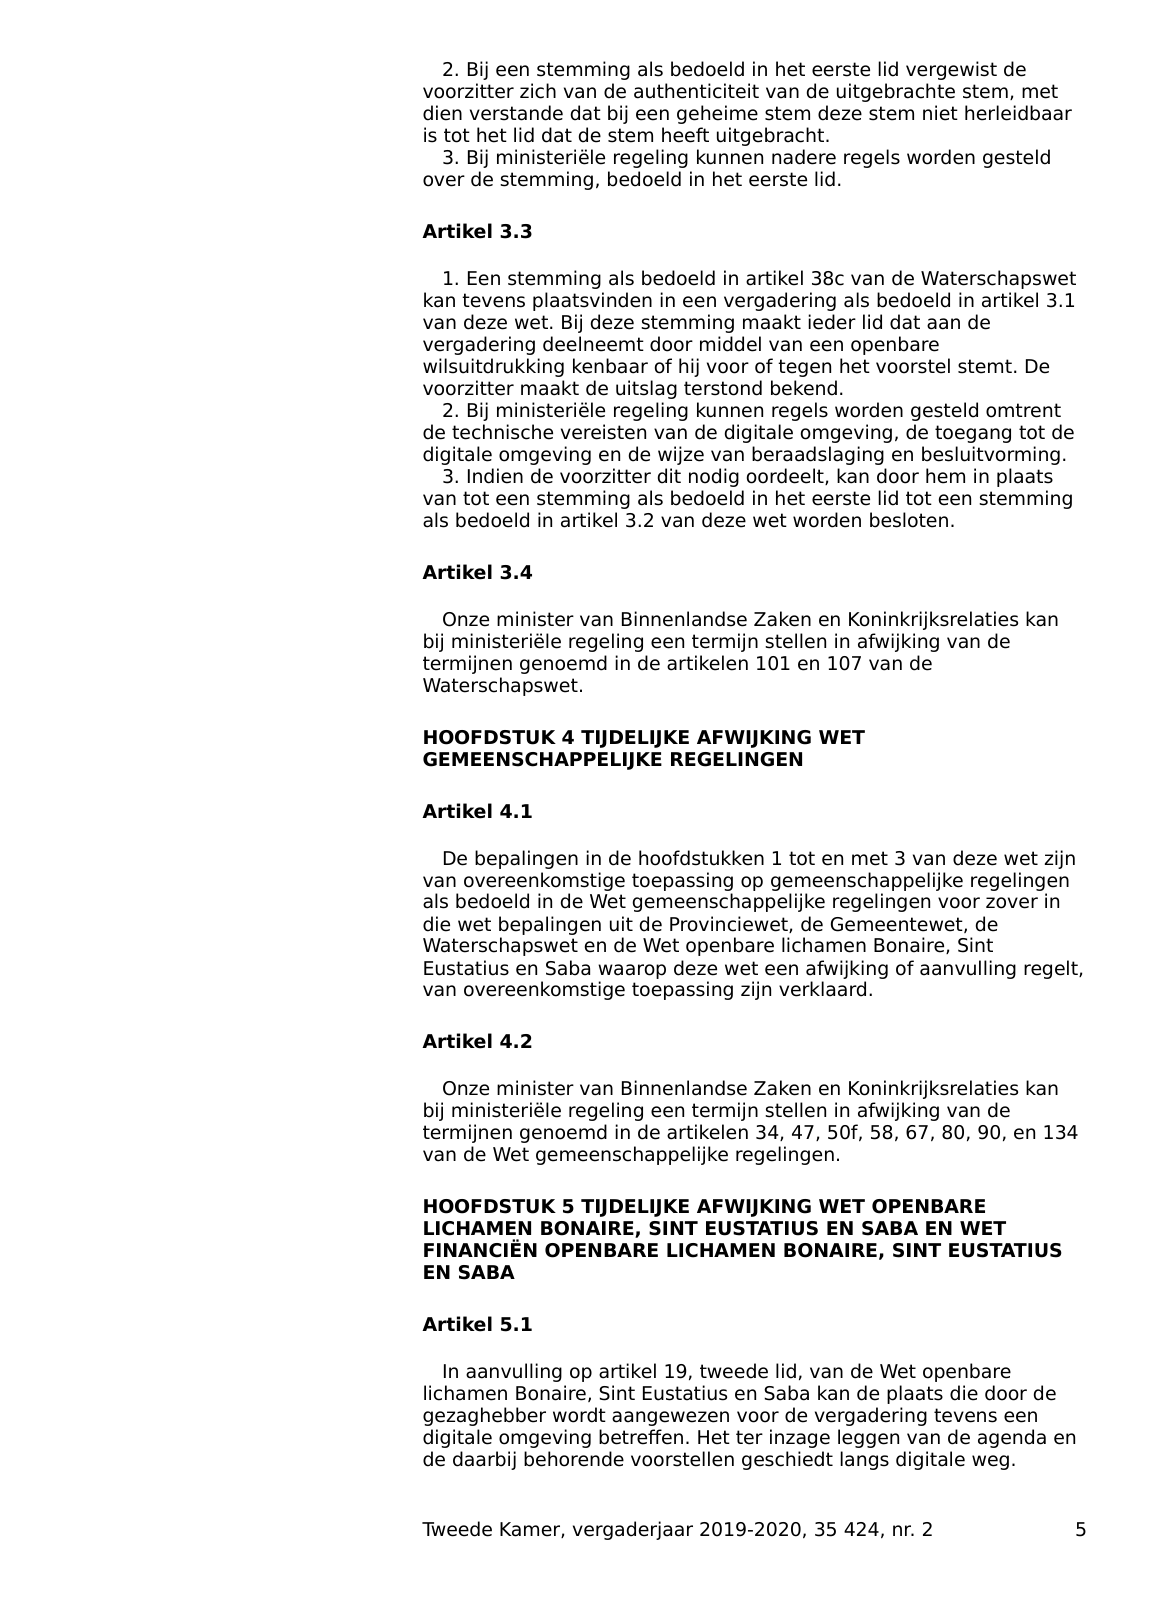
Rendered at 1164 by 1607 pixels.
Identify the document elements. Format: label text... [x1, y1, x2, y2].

text Onze minister van Binnenlandse Zaken en Koninkrijksrelaties kan bij ministeriële regeling een termijn stellen in afwijking van de termijnen genoemd in de artikelen 34, 47, 50f, 58, 67, 80, 90, en 134 van de Wet gemeenschappelijke regelingen. [422, 1078, 1087, 1166]
text 1. Een stemming als bedoeld in artikel 38c van de Waterschapswet kan tevens plaatsvinden in een vergadering als bedoeld in artikel 3.1 van deze wet. Bij deze stemming maakt ieder lid dat aan de vergadering deelneemt door middel van een openbare wilsuitdrukking kenbaar of hij voor of tegen het voorstel stemt. De voorzitter maakt de uitslag terstond bekend. [422, 268, 1087, 400]
subtitle Artikel 3.4 [422, 562, 1087, 584]
text 3. Indien de voorzitter dit nodig oordeelt, kan door hem in plaats van tot een stemming als bedoeld in het eerste lid tot een stemming als bedoeld in artikel 3.2 van deze wet worden besloten. [422, 466, 1087, 532]
text Onze minister van Binnenlandse Zaken en Koninkrijksrelaties kan bij ministeriële regeling een termijn stellen in afwijking van de termijnen genoemd in de artikelen 101 en 107 van de Waterschapswet. [422, 609, 1087, 697]
subtitle Artikel 3.3 [422, 221, 1087, 243]
text 3. Bij ministeriële regeling kunnen nadere regels worden gesteld over de stemming, bedoeld in het eerste lid. [422, 147, 1087, 191]
text In aanvulling op artikel 19, tweede lid, van de Wet openbare lichamen Bonaire, Sint Eustatius en Saba kan de plaats die door de gezaghebber wordt aangewezen voor de vergadering tevens een digitale omgeving betreffen. Het ter inzage leggen van de agenda en de daarbij behorende voorstellen geschiedt langs digitale weg. [422, 1361, 1087, 1471]
text 2. Bij ministeriële regeling kunnen regels worden gesteld omtrent de technische vereisten van de digitale omgeving, de toegang tot de digitale omgeving en de wijze van beraadslaging en besluitvorming. [422, 400, 1087, 466]
subtitle HOOFDSTUK 4 TIJDELIJKE AFWIJKING WET GEMEENSCHAPPELIJKE REGELINGEN [422, 727, 1087, 771]
subtitle Artikel 4.1 [422, 801, 1087, 822]
subtitle HOOFDSTUK 5 TIJDELIJKE AFWIJKING WET OPENBARE LICHAMEN BONAIRE, SINT EUSTATIUS EN SABA EN WET FINANCIËN OPENBARE LICHAMEN BONAIRE, SINT EUSTATIUS EN SABA [422, 1196, 1087, 1284]
text De bepalingen in de hoofdstukken 1 tot en met 3 van deze wet zijn van overeenkomstige toepassing op gemeenschappelijke regelingen als bedoeld in de Wet gemeenschappelijke regelingen voor zover in die wet bepalingen uit de Provinciewet, de Gemeentewet, de Waterschapswet en de Wet openbare lichamen Bonaire, Sint Eustatius en Saba waarop deze wet een afwijking of aanvulling regelt, van overeenkomstige toepassing zijn verklaard. [422, 847, 1087, 1001]
text 2. Bij een stemming als bedoeld in het eerste lid vergewist de voorzitter zich van de authenticiteit van de uitgebrachte stem, met dien verstande dat bij een geheime stem deze stem niet herleidbaar is tot het lid dat de stem heeft uitgebracht. [422, 59, 1087, 147]
subtitle Artikel 4.2 [422, 1031, 1087, 1053]
subtitle Artikel 5.1 [422, 1314, 1087, 1336]
